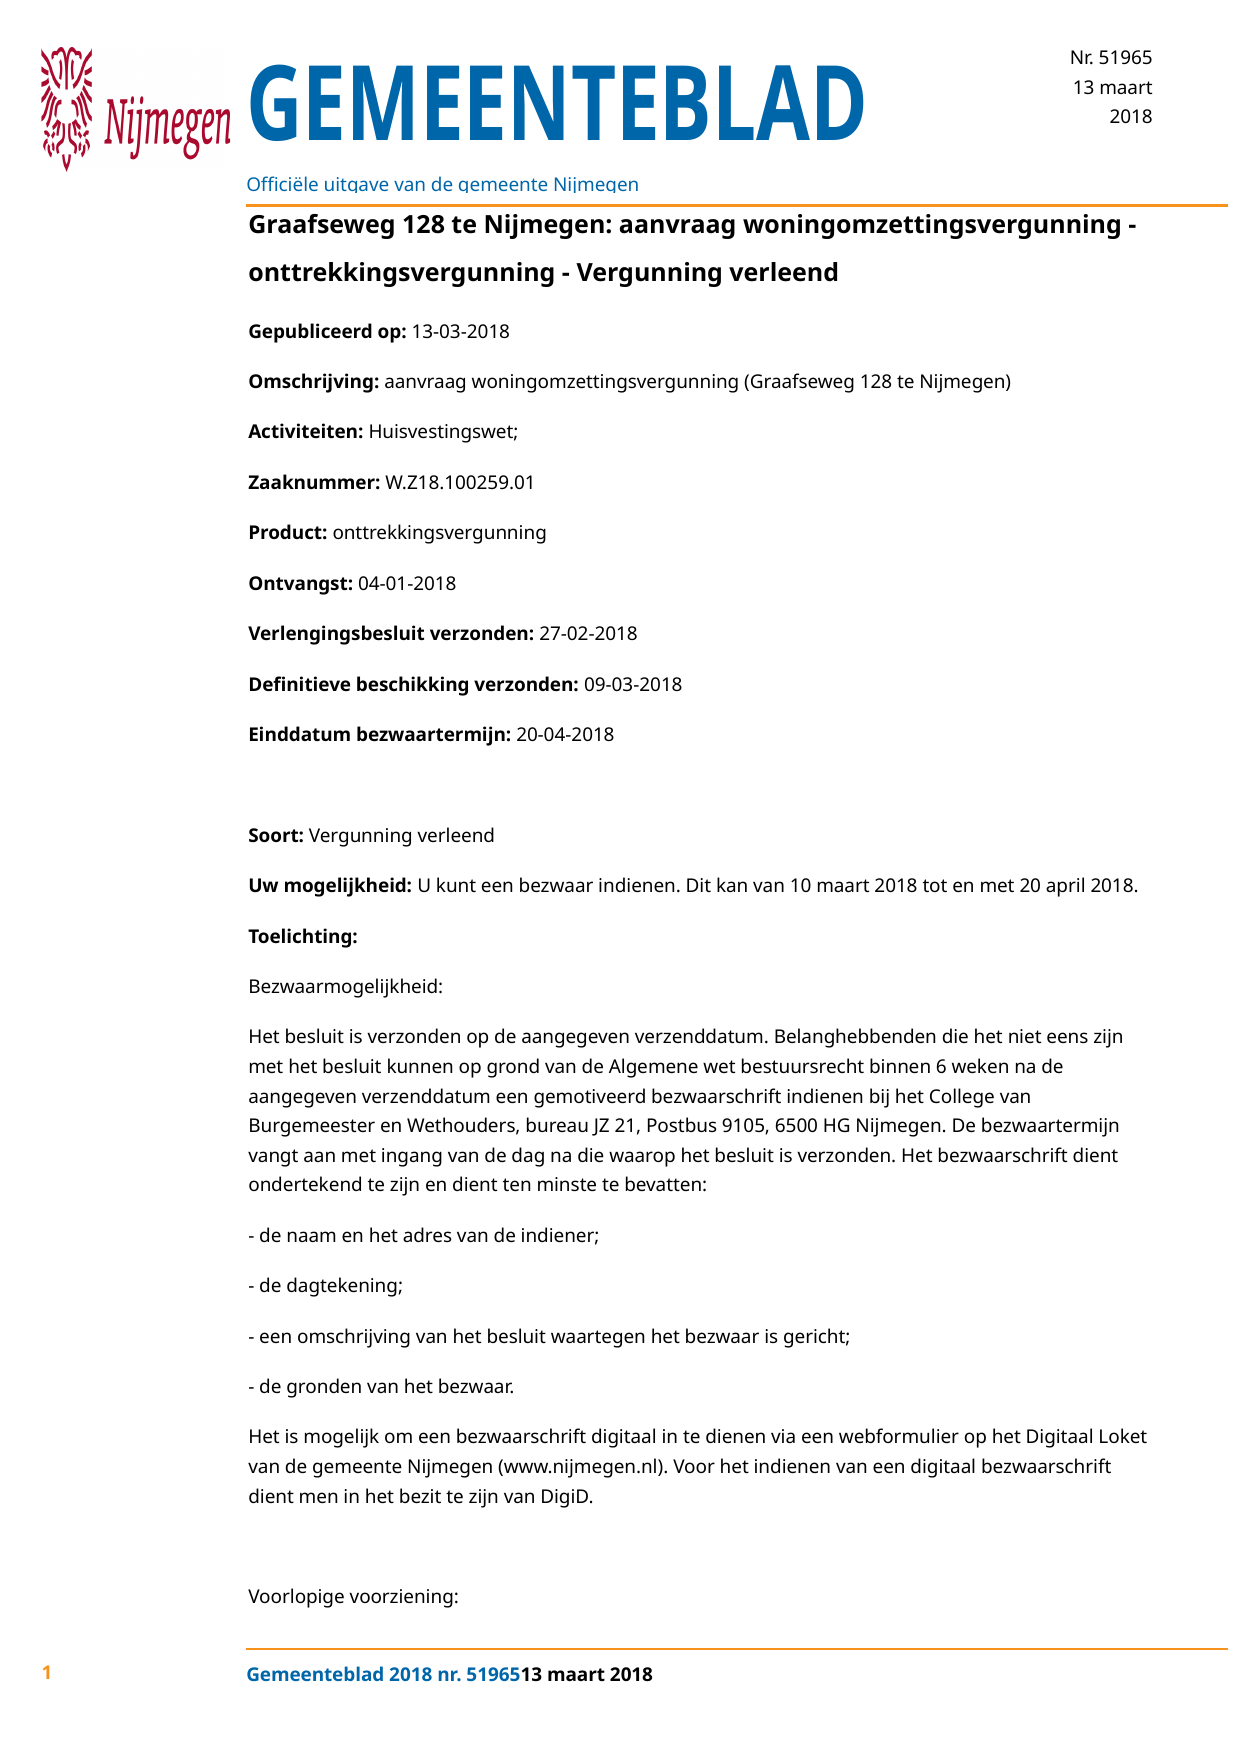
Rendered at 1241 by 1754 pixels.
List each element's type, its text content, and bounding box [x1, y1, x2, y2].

text Product: onttrekkingsvergunning [248, 519, 1152, 545]
text Omschrijving: aanvraag woningomzettingsvergunning (Graafseweg 128 te Nijmegen) [248, 368, 1152, 394]
text Graafseweg 128 te Nijmegen: aanvraag woningomzettingsvergunning - onttrekkingsvergunning - Vergunning verleend [248, 207, 1152, 288]
text Soort: Vergunning verleend [248, 822, 1152, 848]
text Activiteiten: Huisvestingswet; [248, 419, 1152, 444]
text Voorlopige voorziening: [248, 1584, 1152, 1609]
text Gepubliceerd op: 13-03-2018 [248, 318, 1152, 344]
text Bezwaarmogelijkheid: [248, 973, 1152, 999]
picture [41, 47, 231, 172]
text Verlengingsbesluit verzonden: 27-02-2018 [248, 620, 1152, 646]
text - de dagtekening; [248, 1272, 1152, 1298]
text - de naam en het adres van de indiener; [248, 1222, 1152, 1248]
text Uw mogelijkheid: U kunt een bezwaar indienen. Dit kan van 10 maart 2018 tot en met 20 april 2018. [248, 872, 1152, 898]
text Zaaknummer: W.Z18.100259.01 [248, 469, 1152, 495]
text Het besluit is verzonden op de aangegeven verzenddatum. Belanghebbenden die het niet eens zijn met het besluit kunnen op grond van de Algemene wet bestuursrecht binnen 6 weken na de aangegeven verzenddatum een gemotiveerd bezwaarschrift indienen bij het College van Burgemeester en Wethouders, bureau JZ 21, Postbus 9105, 6500 HG Nijmegen. De bezwaartermijn vangt aan met ingang van de dag na die waarop het besluit is verzonden. Het bezwaarschrift dient ondertekend te zijn en dient ten minste te bevatten: [248, 1024, 1152, 1197]
text Het is mogelijk om een bezwaarschrift digitaal in te dienen via een webformulier op het Digitaal Loket van de gemeente Nijmegen (www.nijmegen.nl). Voor het indienen van een digitaal bezwaarschrift dient men in het bezit te zijn van DigiD. [248, 1424, 1152, 1509]
text Definitieve beschikking verzonden: 09-03-2018 [248, 671, 1152, 697]
text - de gronden van het bezwaar. [248, 1373, 1152, 1399]
text Toelichting: [248, 923, 1152, 949]
text Einddatum bezwaartermijn: 20-04-2018 [248, 721, 1152, 747]
text Ontvangst: 04-01-2018 [248, 570, 1152, 596]
text - een omschrijving van het besluit waartegen het bezwaar is gericht; [248, 1323, 1152, 1349]
